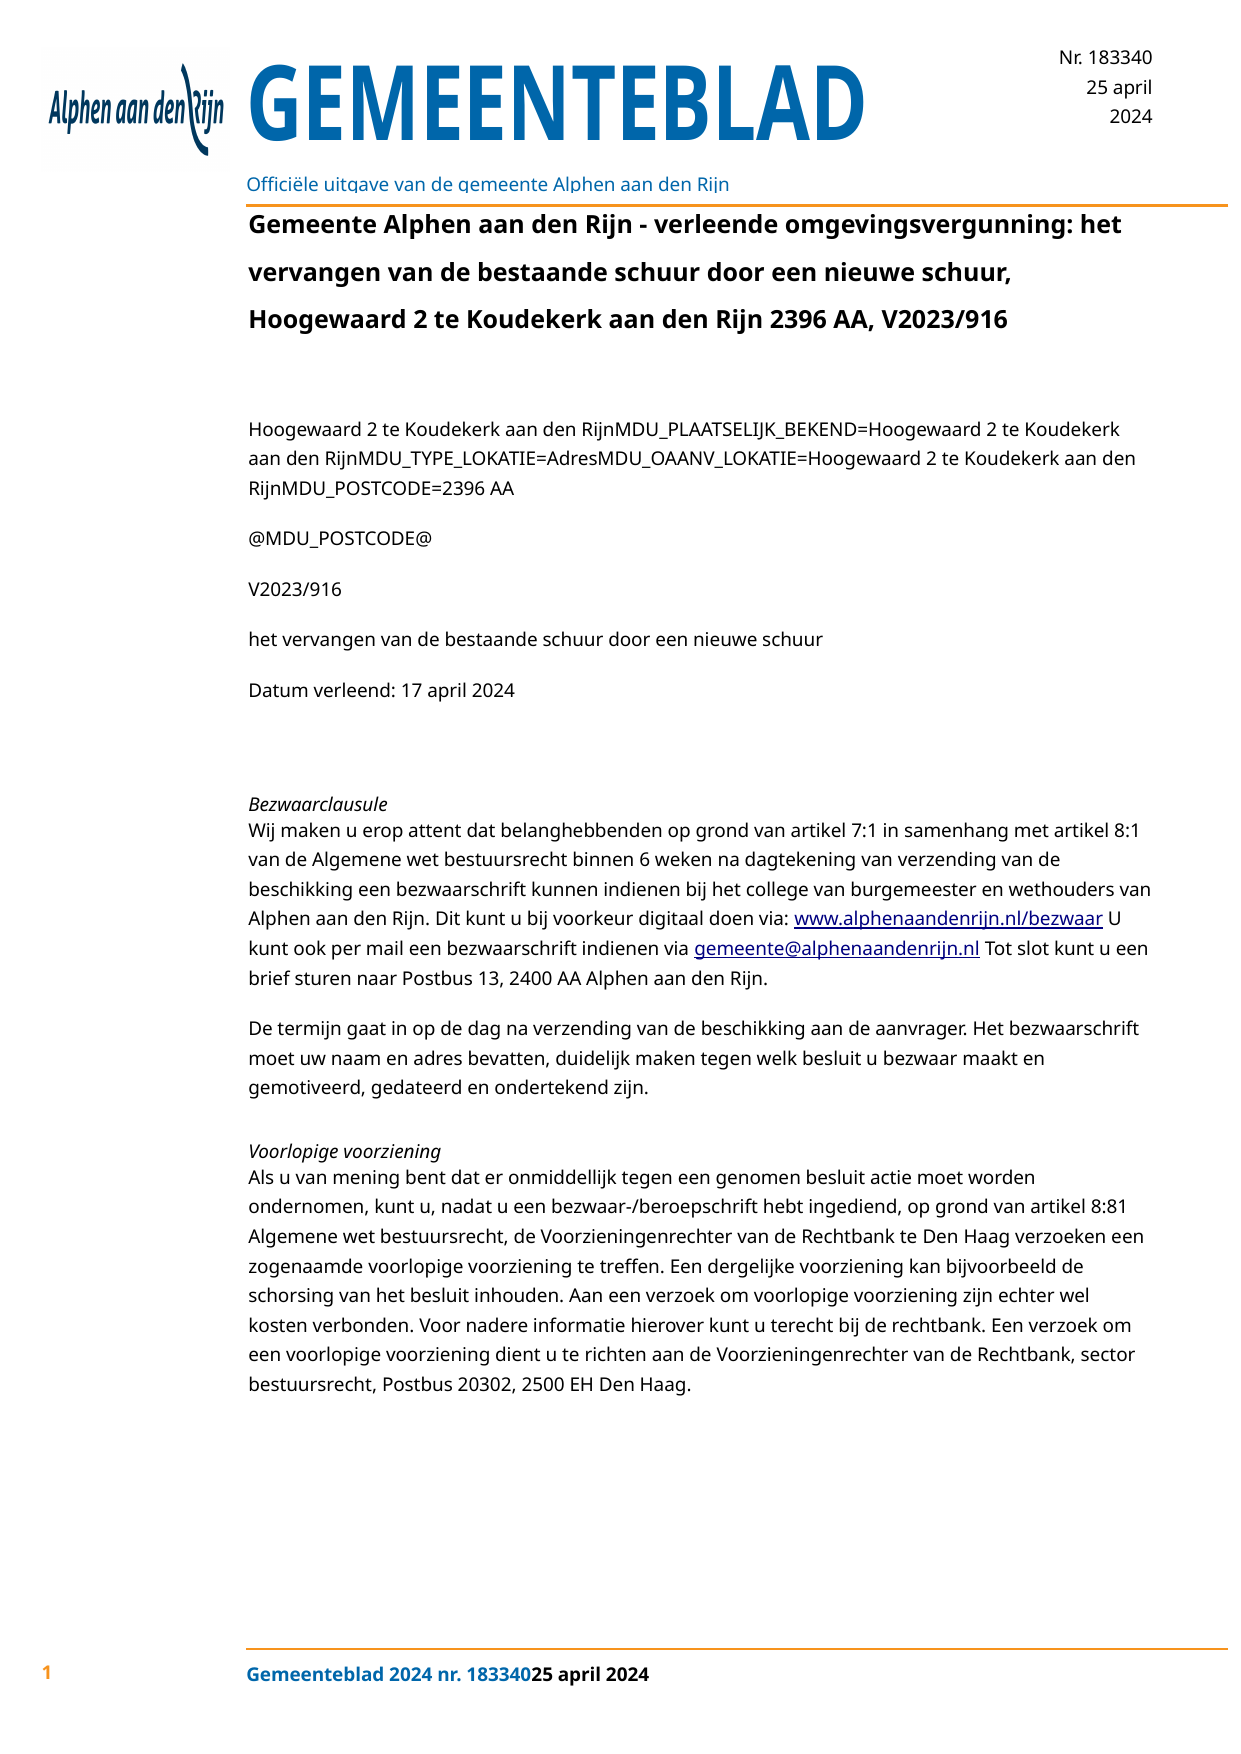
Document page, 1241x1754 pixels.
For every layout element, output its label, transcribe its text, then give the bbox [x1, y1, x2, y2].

picture [41, 47, 231, 172]
text Bezwaarclausule [248, 791, 1152, 817]
text het vervangen van de bestaande schuur door een nieuwe schuur [248, 626, 1152, 652]
text Datum verleend: 17 april 2024 [248, 677, 1152, 702]
text Als u van mening bent dat er onmiddellijk tegen een genomen besluit actie moet worden ondernomen, kunt u, nadat u een bezwaar-/beroepschrift hebt ingediend, op grond van artikel 8:81 Algemene wet bestuursrecht, de Voorzieningenrechter van de Rechtbank te Den Haag verzoeken een zogenaamde voorlopige voorziening te treffen. Een dergelijke voorziening kan bijvoorbeeld de schorsing van het besluit inhouden. Aan een verzoek om voorlopige voorziening zijn echter wel kosten verbonden. Voor nadere informatie hierover kunt u terecht bij de rechtbank. Een verzoek om een voorlopige voorziening dient u te richten aan de Voorzieningenrechter van de Rechtbank, sector bestuursrecht, Postbus 20302, 2500 EH Den Haag. [248, 1164, 1152, 1397]
text Wij maken u erop attent dat belanghebbenden op grond van artikel 7:1 in samenhang met artikel 8:1 van de Algemene wet bestuursrecht binnen 6 weken na dagtekening van verzending van de beschikking een bezwaarschrift kunnen indienen bij het college van burgemeester en wethouders van Alphen aan den Rijn. Dit kunt u bij voorkeur digitaal doen via: www.alphenaandenrijn.nl/bezwaar U kunt ook per mail een bezwaarschrift indienen via gemeente@alphenaandenrijn.nl Tot slot kunt u een brief sturen naar Postbus 13, 2400 AA Alphen aan den Rijn. [248, 817, 1152, 991]
text @MDU_POSTCODE@ [248, 526, 1152, 551]
text Voorlopige voorziening [248, 1138, 1152, 1164]
text De termijn gaat in op de dag na verzending van de beschikking aan de aanvrager. Het bezwaarschrift moet uw naam en adres bevatten, duidelijk maken tegen welk besluit u bezwaar maakt en gemotiveerd, gedateerd en ondertekend zijn. [248, 1015, 1152, 1100]
text Gemeente Alphen aan den Rijn - verleende omgevingsvergunning: het vervangen van de bestaande schuur door een nieuwe schuur, Hoogewaard 2 te Koudekerk aan den Rijn 2396 AA, V2023/916 [248, 207, 1152, 336]
text V2023/916 [248, 576, 1152, 602]
text Hoogewaard 2 te Koudekerk aan den RijnMDU_PLAATSELIJK_BEKEND=Hoogewaard 2 te Koudekerk aan den RijnMDU_TYPE_LOKATIE=AdresMDU_OAANV_LOKATIE=Hoogewaard 2 te Koudekerk aan den RijnMDU_POSTCODE=2396 AA [248, 416, 1152, 501]
